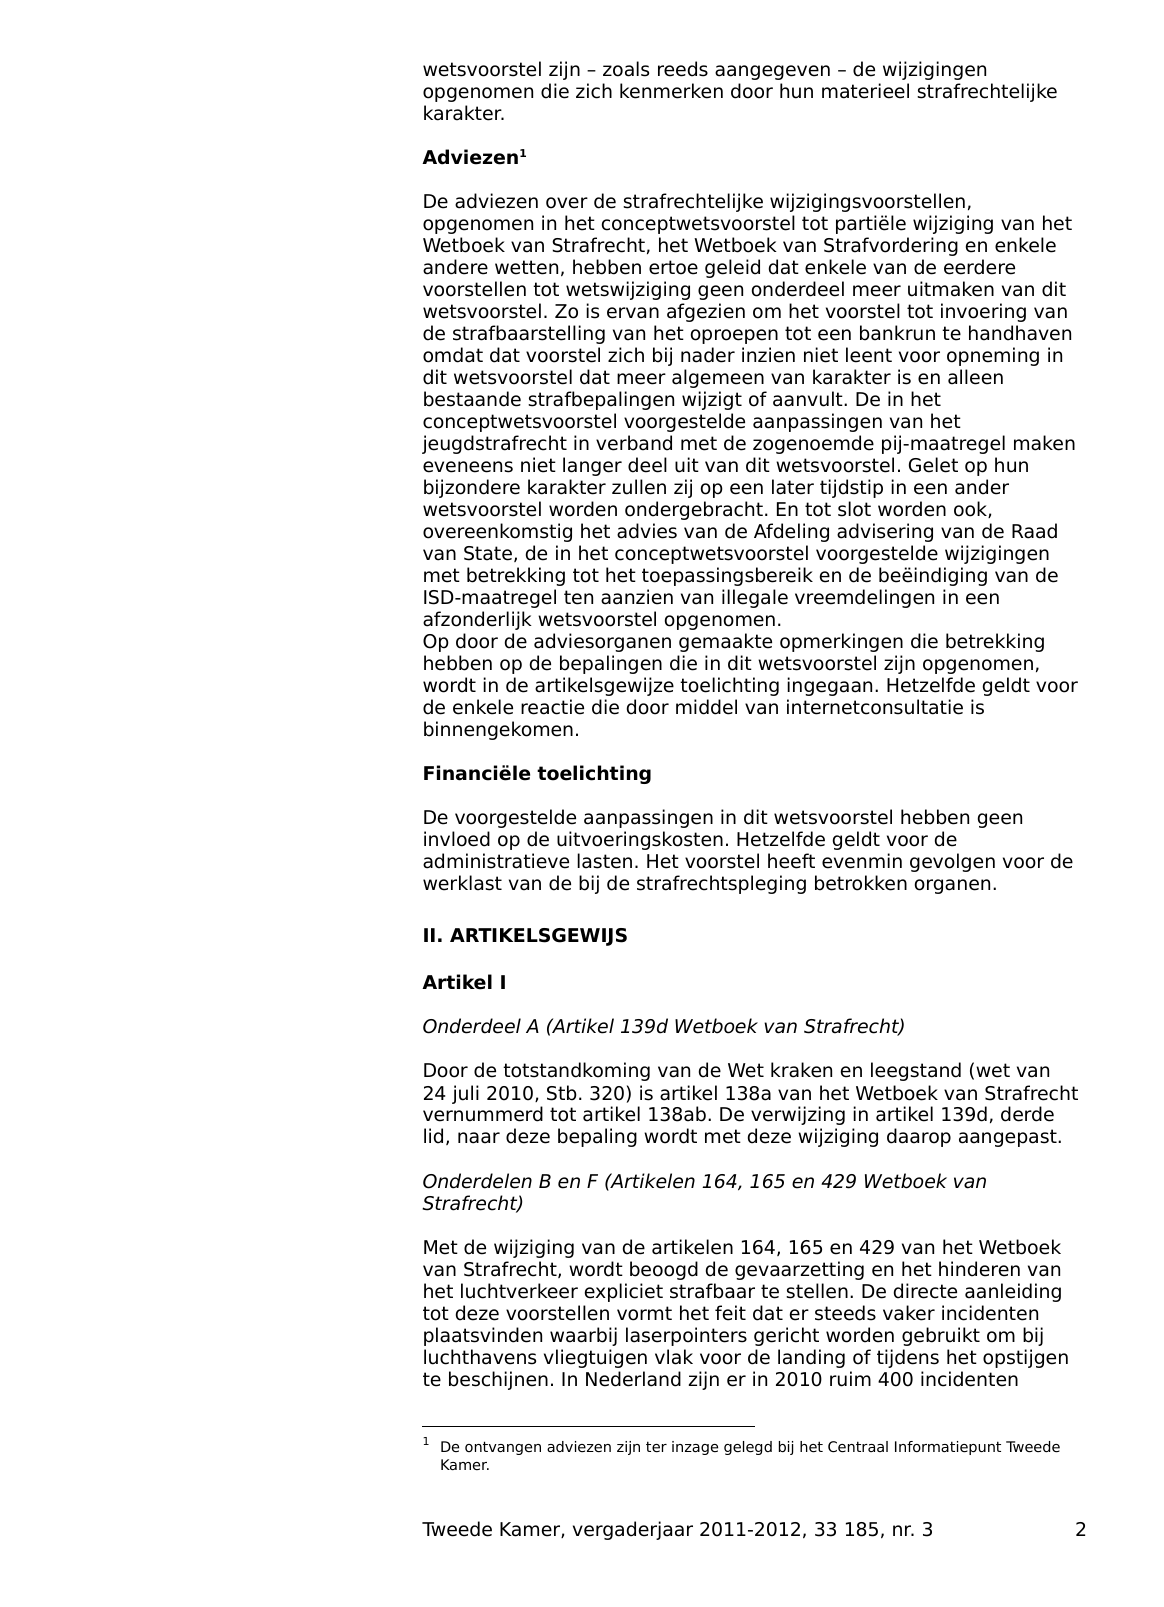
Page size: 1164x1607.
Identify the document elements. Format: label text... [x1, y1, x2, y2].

subtitle II. ARTIKELSGEWIJS [422, 925, 1087, 947]
text De adviezen over de strafrechtelijke wijzigingsvoorstellen, opgenomen in het conceptwetsvoorstel tot partiële wijziging van het Wetboek van Strafrecht, het Wetboek van Strafvordering en enkele andere wetten, hebben ertoe geleid dat enkele van de eerdere voorstellen tot wetswijziging geen onderdeel meer uitmaken van dit wetsvoorstel. Zo is ervan afgezien om het voorstel tot invoering van de strafbaarstelling van het oproepen tot een bankrun te handhaven omdat dat voorstel zich bij nader inzien niet leent voor opneming in dit wetsvoorstel dat meer algemeen van karakter is en alleen bestaande strafbepalingen wijzigt of aanvult. De in het conceptwetsvoorstel voorgestelde aanpassingen van het jeugdstrafrecht in verband met de zogenoemde pij-maatregel maken eveneens niet langer deel uit van dit wetsvoorstel. Gelet op hun bijzondere karakter zullen zij op een later tijdstip in een ander wetsvoorstel worden ondergebracht. En tot slot worden ook, overeenkomstig het advies van de Afdeling advisering van de Raad van State, de in het conceptwetsvoorstel voorgestelde wijzigingen met betrekking tot het toepassingsbereik en de beëindiging van de ISD-maatregel ten aanzien van illegale vreemdelingen in een afzonderlijk wetsvoorstel opgenomen. [422, 191, 1087, 631]
text Met de wijziging van de artikelen 164, 165 en 429 van het Wetboek van Strafrecht, wordt beoogd de gevaarzetting en het hinderen van het luchtverkeer expliciet strafbaar te stellen. De directe aanleiding tot deze voorstellen vormt het feit dat er steeds vaker incidenten plaatsvinden waarbij laserpointers gericht worden gebruikt om bij luchthavens vliegtuigen vlak voor de landing of tijdens het opstijgen te beschijnen. In Nederland zijn er in 2010 ruim 400 incidenten [422, 1237, 1087, 1391]
text Op door de adviesorganen gemaakte opmerkingen die betrekking hebben op de bepalingen die in dit wetsvoorstel zijn opgenomen, wordt in de artikelsgewijze toelichting ingegaan. Hetzelfde geldt voor de enkele reactie die door middel van internetconsultatie is binnengekomen. [422, 631, 1087, 741]
text Door de totstandkoming van de Wet kraken en leegstand (wet van 24 juli 2010, Stb. 320) is artikel 138a van het Wetboek van Strafrecht vernummerd tot artikel 138ab. De verwijzing in artikel 139d, derde lid, naar deze bepaling wordt met deze wijziging daarop aangepast. [422, 1060, 1087, 1148]
subtitle Adviezen [422, 147, 1087, 169]
subtitle Onderdeel A (Artikel 139d Wetboek van Strafrecht) [422, 1016, 1087, 1038]
text wetsvoorstel zijn – zoals reeds aangegeven – de wijzigingen opgenomen die zich kenmerken door hun materieel strafrechtelijke karakter. [422, 59, 1087, 125]
text De voorgestelde aanpassingen in dit wetsvoorstel hebben geen invloed op de uitvoeringskosten. Hetzelfde geldt voor de administratieve lasten. Het voorstel heeft evenmin gevolgen voor de werklast van de bij de strafrechtspleging betrokken organen. [422, 807, 1087, 895]
subtitle Financiële toelichting [422, 763, 1087, 785]
subtitle Onderdelen B en F (Artikelen 164, 165 en 429 Wetboek van Strafrecht) [422, 1171, 1087, 1214]
text De ontvangen adviezen zijn ter inzage gelegd bij het Centraal Informatiepunt Tweede Kamer. [422, 1435, 1087, 1474]
subtitle Artikel I [422, 972, 1087, 994]
